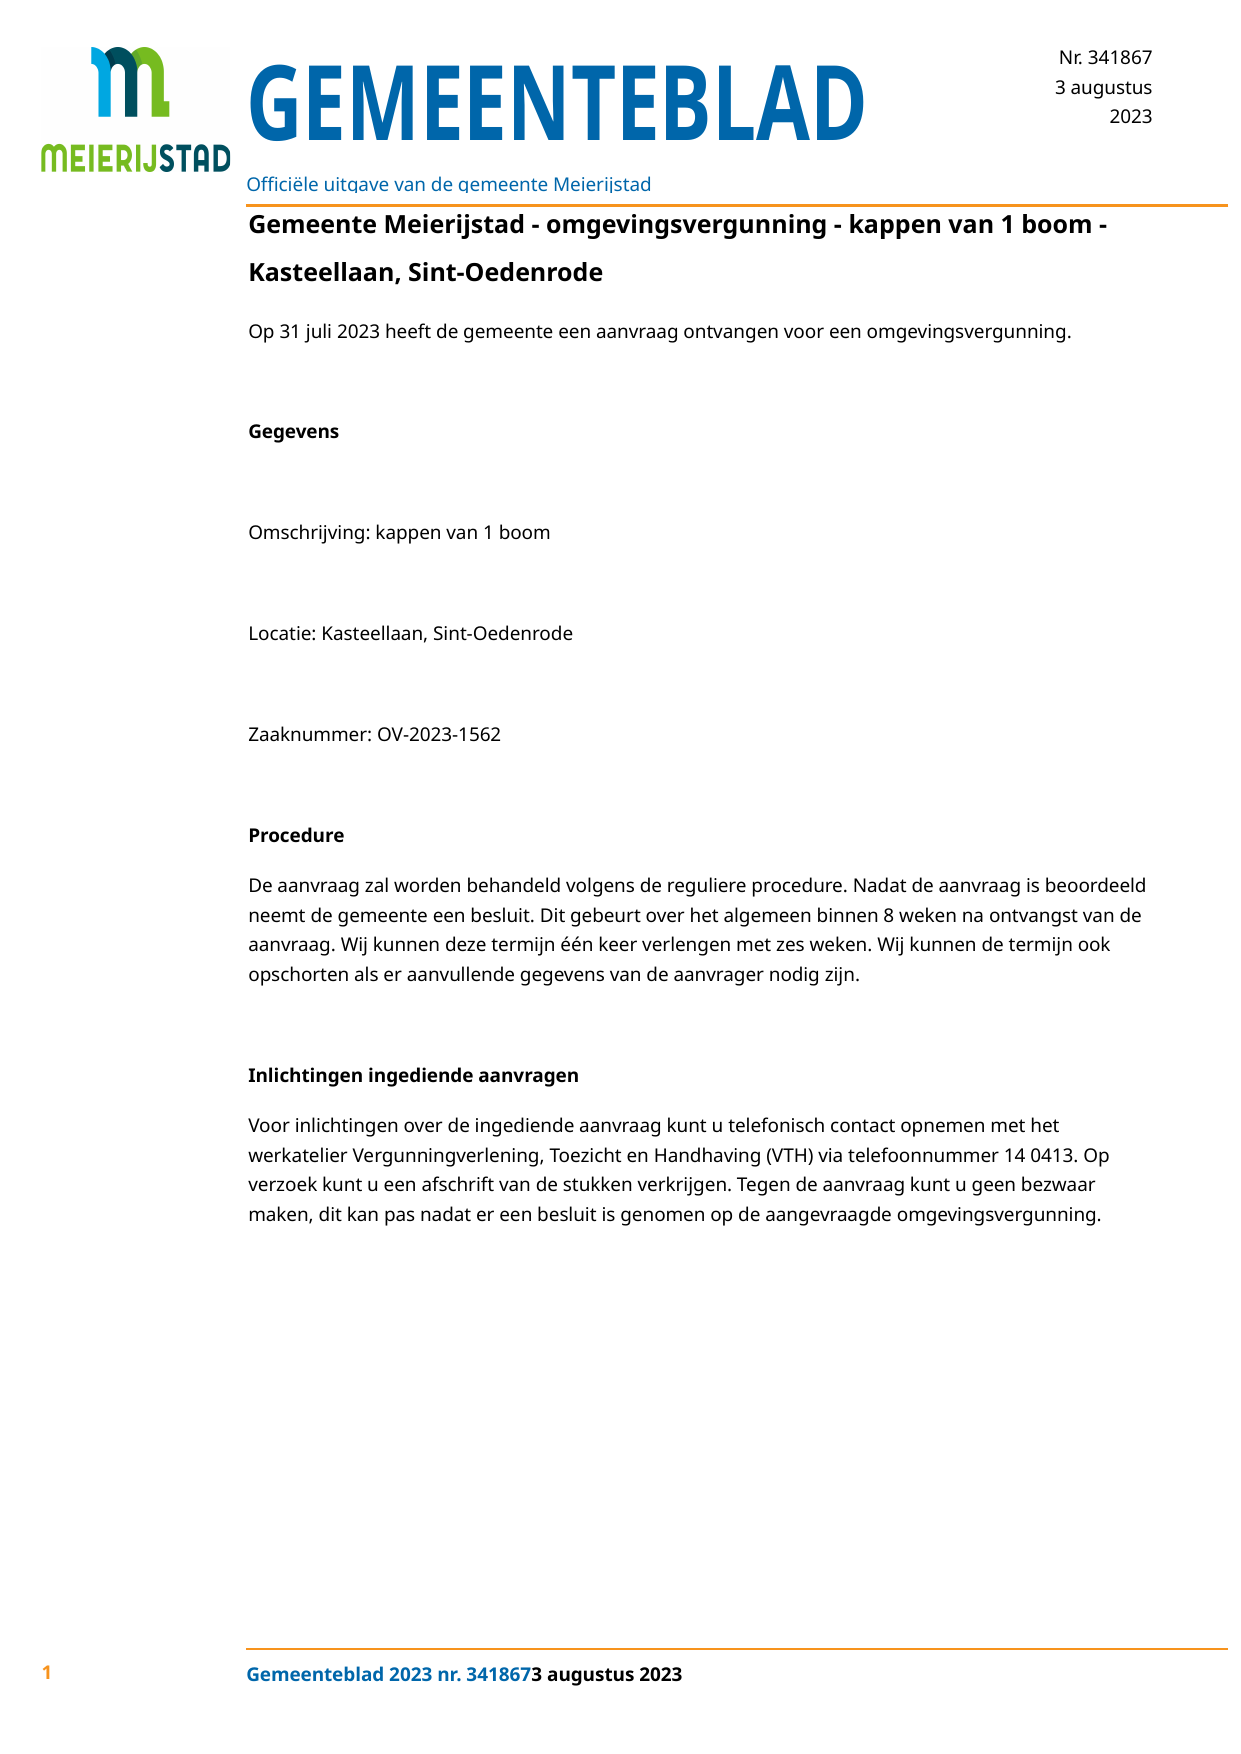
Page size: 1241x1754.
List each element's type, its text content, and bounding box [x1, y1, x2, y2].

text Gemeente Meierijstad - omgevingsvergunning - kappen van 1 boom - Kasteellaan, Sint-Oedenrode [248, 207, 1152, 288]
text Procedure [248, 822, 1152, 848]
text Omschrijving: kappen van 1 boom [248, 519, 1152, 545]
text Inlichtingen ingediende aanvragen [248, 1062, 1152, 1088]
text Op 31 juli 2023 heeft de gemeente een aanvraag ontvangen voor een omgevingsvergunning. [248, 318, 1152, 344]
text Zaaknummer: OV-2023-1562 [248, 721, 1152, 747]
text De aanvraag zal worden behandeld volgens de reguliere procedure. Nadat de aanvraag is beoordeeld neemt de gemeente een besluit. Dit gebeurt over het algemeen binnen 8 weken na ontvangst van de aanvraag. Wij kunnen deze termijn één keer verlengen met zes weken. Wij kunnen de termijn ook opschorten als er aanvullende gegevens van de aanvrager nodig zijn. [248, 872, 1152, 987]
picture [41, 47, 231, 172]
text Voor inlichtingen over de ingediende aanvraag kunt u telefonisch contact opnemen met het werkatelier Vergunningverlening, Toezicht en Handhaving (VTH) via telefoonnummer 14 0413. Op verzoek kunt u een afschrift van de stukken verkrijgen. Tegen de aanvraag kunt u geen bezwaar maken, dit kan pas nadat er een besluit is genomen op de aangevraagde omgevingsvergunning. [248, 1112, 1152, 1227]
text Gegevens [248, 419, 1152, 444]
text Locatie: Kasteellaan, Sint-Oedenrode [248, 620, 1152, 646]
